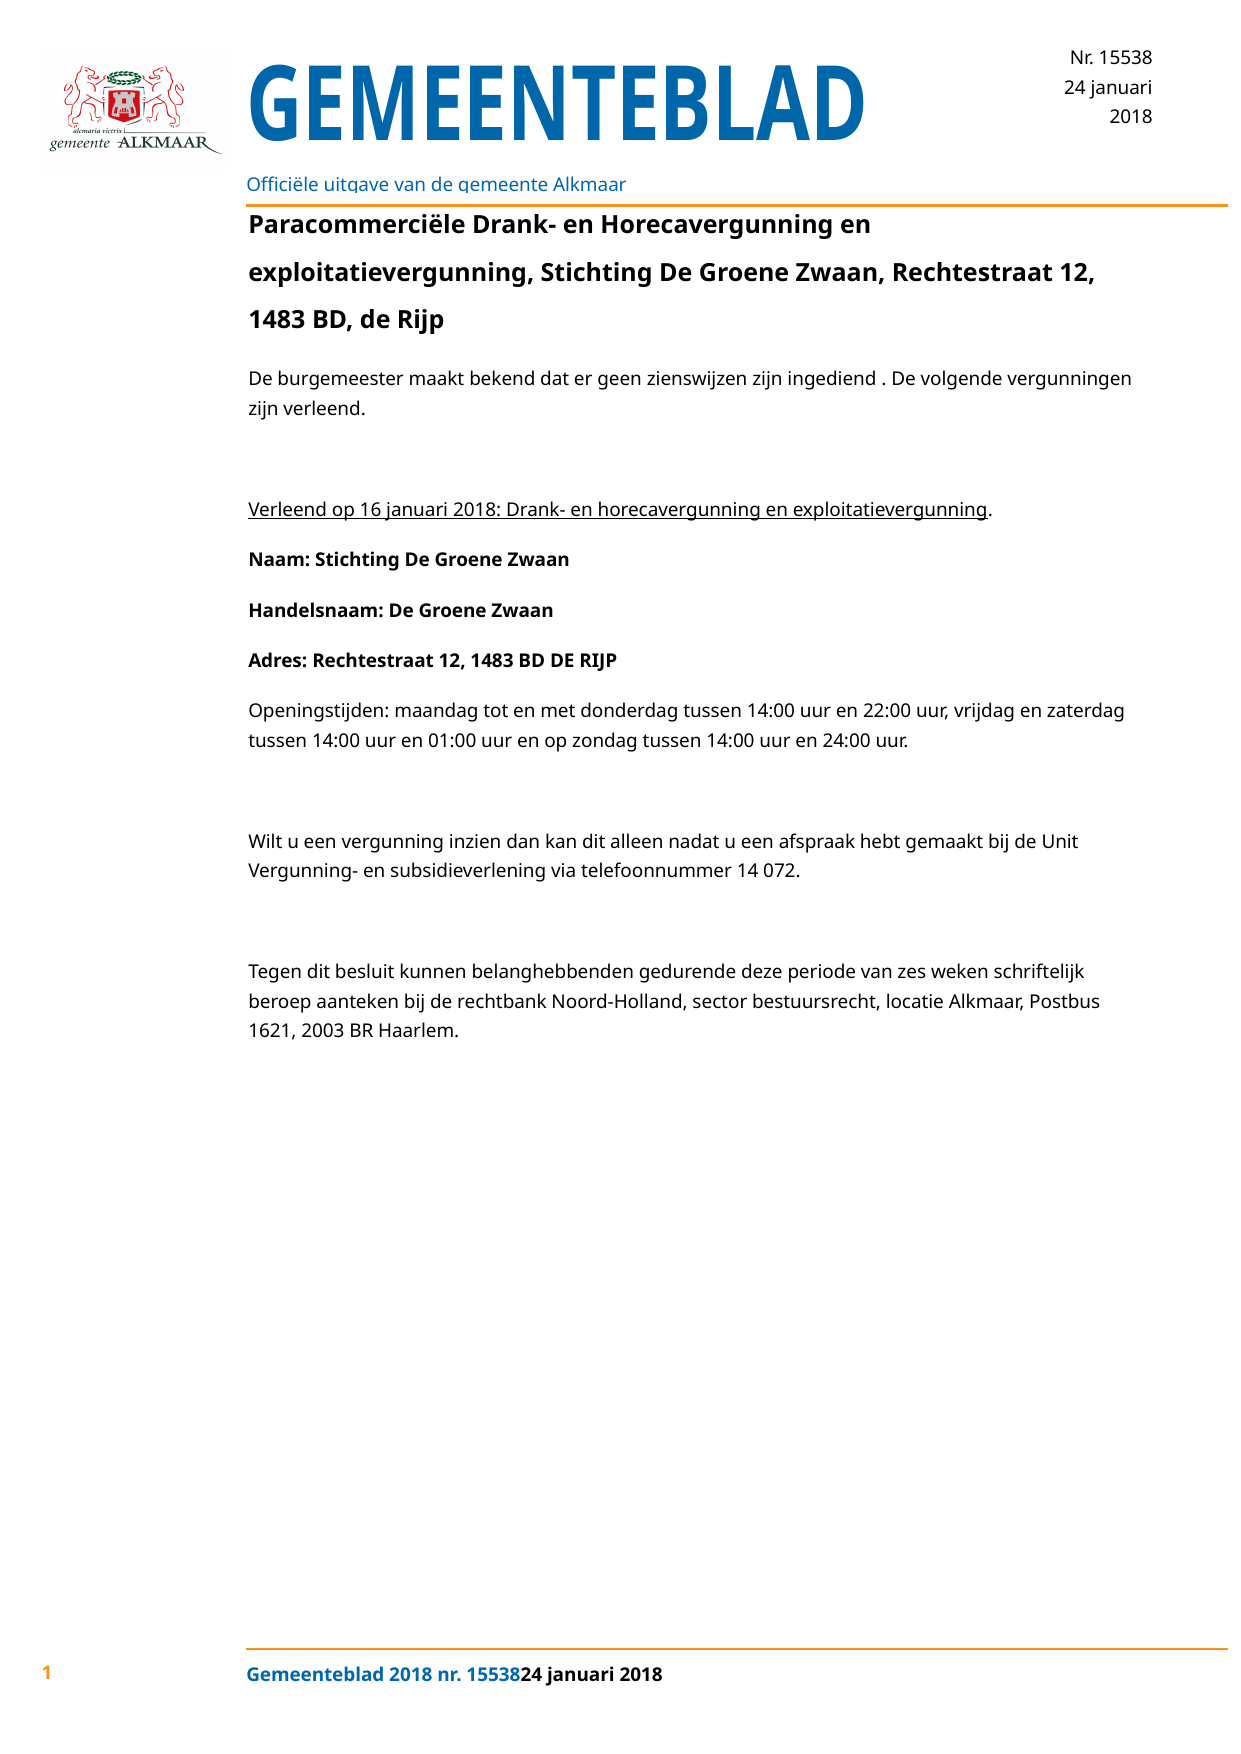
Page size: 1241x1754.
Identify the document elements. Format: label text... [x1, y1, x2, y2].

text Wilt u een vergunning inzien dan kan dit alleen nadat u een afspraak hebt gemaakt bij de Unit Vergunning- en subsidieverlening via telefoonnummer 14 072. [248, 828, 1152, 883]
text Verleend op 16 januari 2018: Drank- en horecavergunning en exploitatievergunning. [248, 496, 1152, 522]
text De burgemeester maakt bekend dat er geen zienswijzen zijn ingediend . De volgende vergunningen zijn verleend. [248, 366, 1152, 421]
text Tegen dit besluit kunnen belanghebbenden gedurende deze periode van zes weken schriftelijk beroep aanteken bij de rechtbank Noord-Holland, sector bestuursrecht, locatie Alkmaar, Postbus 1621, 2003 BR Haarlem. [248, 958, 1152, 1043]
text Naam: Stichting De Groene Zwaan [248, 546, 1152, 572]
text Openingstijden: maandag tot en met donderdag tussen 14:00 uur en 22:00 uur, vrijdag en zaterdag tussen 14:00 uur en 01:00 uur en op zondag tussen 14:00 uur en 24:00 uur. [248, 698, 1152, 753]
text Handelsnaam: De Groene Zwaan [248, 597, 1152, 622]
text Paracommerciële Drank- en Horecavergunning en exploitatievergunning, Stichting De Groene Zwaan, Rechtestraat 12, 1483 BD, de Rijp [248, 207, 1152, 336]
picture [41, 47, 231, 172]
text Adres: Rechtestraat 12, 1483 BD DE RIJP [248, 647, 1152, 673]
